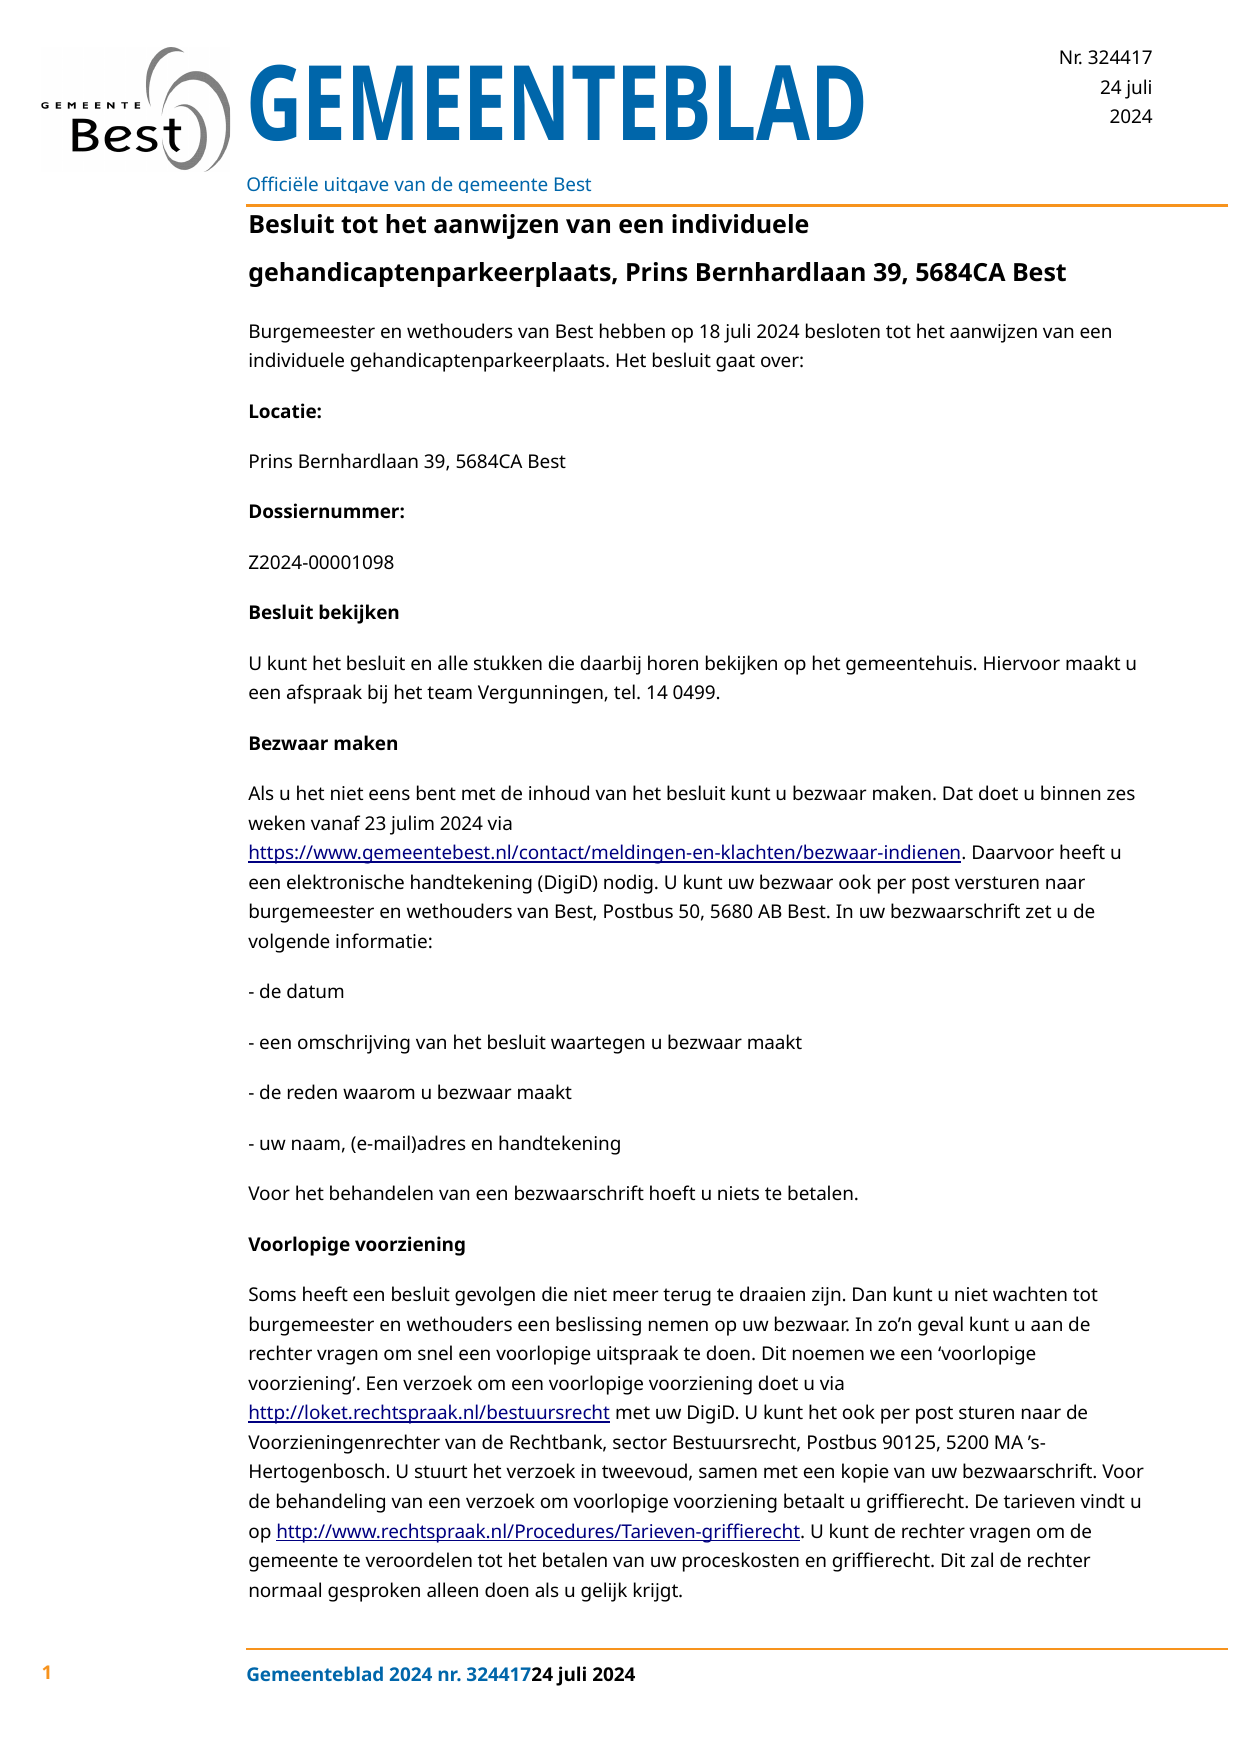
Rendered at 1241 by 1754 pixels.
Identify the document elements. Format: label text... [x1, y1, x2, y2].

text Besluit tot het aanwijzen van een individuele gehandicaptenparkeerplaats, Prins Bernhardlaan 39, 5684CA Best [248, 207, 1152, 288]
text Dossiernummer: [248, 499, 1152, 524]
text Burgemeester en wethouders van Best hebben op 18 juli 2024 besloten tot het aanwijzen van een individuele gehandicaptenparkeerplaats. Het besluit gaat over: [248, 318, 1152, 373]
text Besluit bekijken [248, 599, 1152, 625]
text - uw naam, (e-mail)adres en handtekening [248, 1130, 1152, 1156]
picture [41, 47, 231, 172]
text Prins Bernhardlaan 39, 5684CA Best [248, 448, 1152, 474]
text - de reden waarom u bezwaar maakt [248, 1079, 1152, 1105]
text Locatie: [248, 398, 1152, 424]
text - de datum [248, 979, 1152, 1004]
text Voorlopige voorziening [248, 1231, 1152, 1257]
text Z2024-00001098 [248, 549, 1152, 575]
text U kunt het besluit en alle stukken die daarbij horen bekijken op het gemeentehuis. Hiervoor maakt u een afspraak bij het team Vergunningen, tel. 14 0499. [248, 650, 1152, 705]
text Voor het behandelen van een bezwaarschrift hoeft u niets te betalen. [248, 1180, 1152, 1206]
text Bezwaar maken [248, 730, 1152, 756]
text - een omschrijving van het besluit waartegen u bezwaar maakt [248, 1029, 1152, 1055]
text Als u het niet eens bent met de inhoud van het besluit kunt u bezwaar maken. Dat doet u binnen zes weken vanaf 23 julim 2024 via https://www.gemeentebest.nl/contact/meldingen-en-klachten/bezwaar-indienen. Daarvoor heeft u een elektronische handtekening (DigiD) nodig. U kunt uw bezwaar ook per post versturen naar burgemeester en wethouders van Best, Postbus 50, 5680 AB Best. In uw bezwaarschrift zet u de volgende informatie: [248, 780, 1152, 954]
text Soms heeft een besluit gevolgen die niet meer terug te draaien zijn. Dan kunt u niet wachten tot burgemeester en wethouders een beslissing nemen op uw bezwaar. In zo’n geval kunt u aan de rechter vragen om snel een voorlopige uitspraak te doen. Dit noemen we een ‘voorlopige voorziening’. Een verzoek om een voorlopige voorziening doet u via http://loket.rechtspraak.nl/bestuursrecht met uw DigiD. U kunt het ook per post sturen naar de Voorzieningenrechter van de Rechtbank, sector Bestuursrecht, Postbus 90125, 5200 MA ’s-Hertogenbosch. U stuurt het verzoek in tweevoud, samen met een kopie van uw bezwaarschrift. Voor de behandeling van een verzoek om voorlopige voorziening betaalt u griffierecht. De tarieven vindt u op http://www.rechtspraak.nl/Procedures/Tarieven-griffierecht. U kunt de rechter vragen om de gemeente te veroordelen tot het betalen van uw proceskosten en griffierecht. Dit zal de rechter normaal gesproken alleen doen als u gelijk krijgt. [248, 1281, 1152, 1603]
